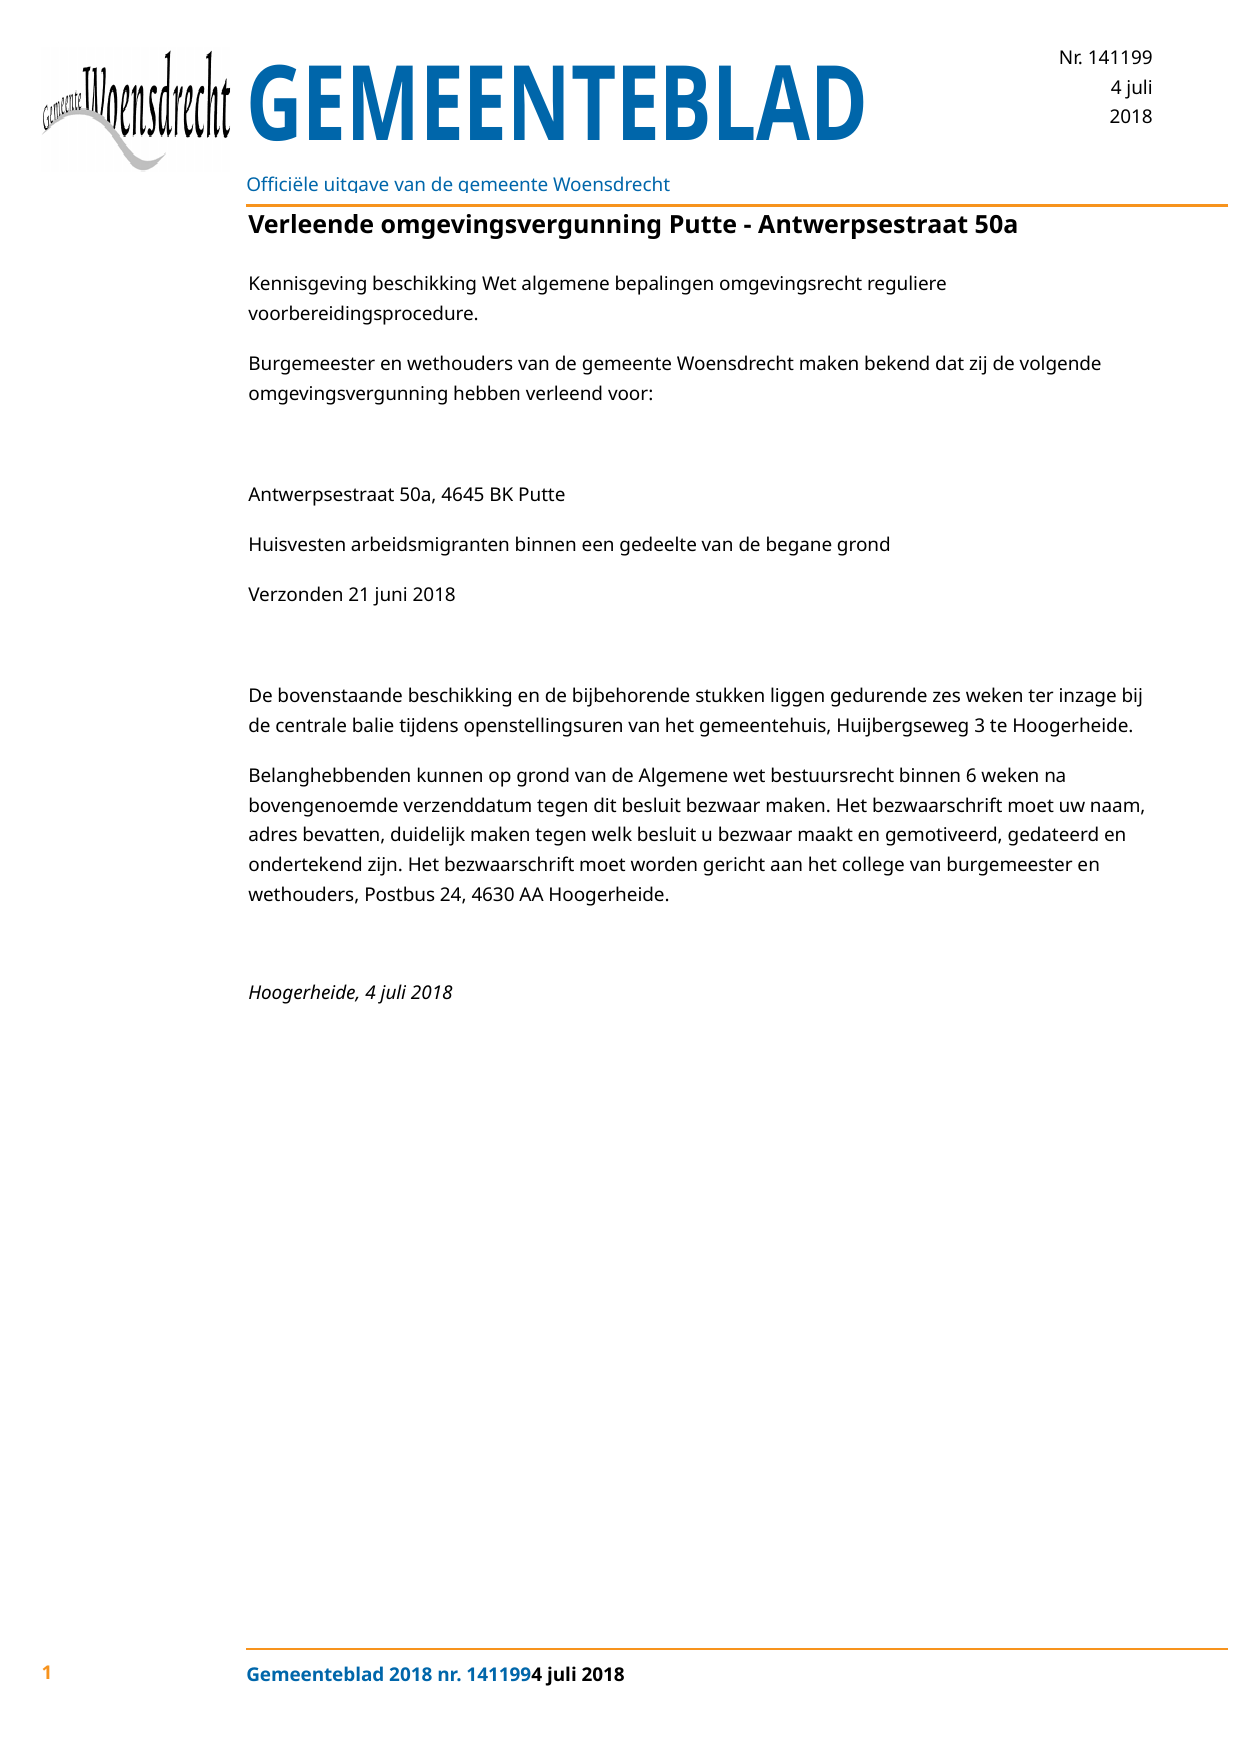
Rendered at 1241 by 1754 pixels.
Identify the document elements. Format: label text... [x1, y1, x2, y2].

text Verzonden 21 juni 2018 [248, 582, 1152, 607]
text Huisvesten arbeidsmigranten binnen een gedeelte van de begane grond [248, 531, 1152, 557]
text Antwerpsestraat 50a, 4645 BK Putte [248, 481, 1152, 506]
picture [41, 47, 231, 172]
text Kennisgeving beschikking Wet algemene bepalingen omgevingsrecht reguliere voorbereidingsprocedure. [248, 270, 1152, 326]
text Belanghebbenden kunnen op grond van de Algemene wet bestuursrecht binnen 6 weken na bovengenoemde verzenddatum tegen dit besluit bezwaar maken. Het bezwaarschrift moet uw naam, adres bevatten, duidelijk maken tegen welk besluit u bezwaar maakt en gemotiveerd, gedateerd en ondertekend zijn. Het bezwaarschrift moet worden gericht aan het college van burgemeester en wethouders, Postbus 24, 4630 AA Hoogerheide. [248, 762, 1152, 906]
text Verleende omgevingsvergunning Putte - Antwerpsestraat 50a [248, 207, 1152, 241]
text Burgemeester en wethouders van de gemeente Woensdrecht maken bekend dat zij de volgende omgevingsvergunning hebben verleend voor: [248, 350, 1152, 406]
text De bovenstaande beschikking en de bijbehorende stukken liggen gedurende zes weken ter inzage bij de centrale balie tijdens openstellingsuren van het gemeentehuis, Huijbergseweg 3 te Hoogerheide. [248, 682, 1152, 738]
text Hoogerheide, 4 juli 2018 [248, 979, 1152, 1005]
